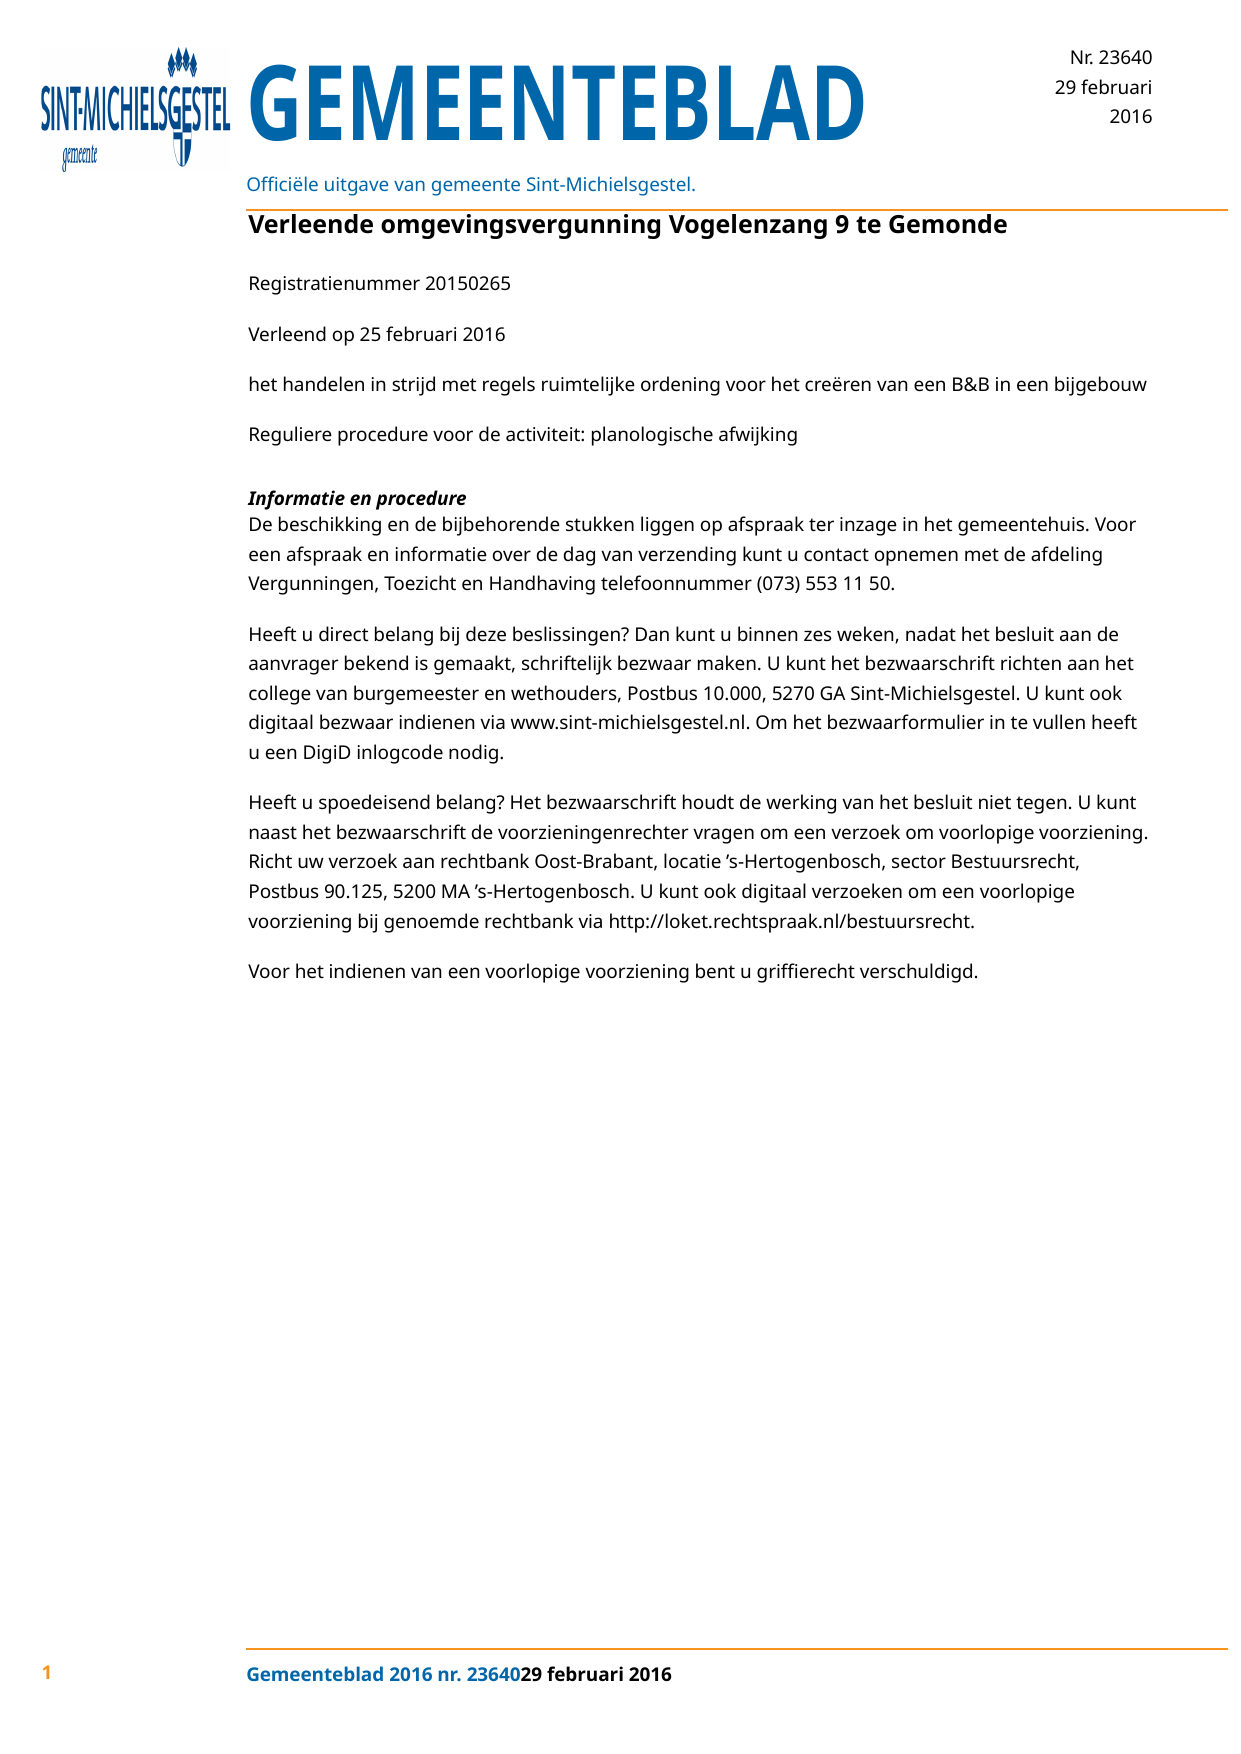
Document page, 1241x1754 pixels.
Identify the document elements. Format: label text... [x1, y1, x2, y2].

text Voor het indienen van een voorlopige voorziening bent u griffierecht verschuldigd. [248, 958, 1152, 984]
text Heeft u spoedeisend belang? Het bezwaarschrift houdt de werking van het besluit niet tegen. U kunt naast het bezwaarschrift de voorzieningenrechter vragen om een verzoek om voorlopige voorziening. Richt uw verzoek aan rechtbank Oost-Brabant, locatie ’s-Hertogenbosch, sector Bestuursrecht, Postbus 90.125, 5200 MA ’s-Hertogenbosch. U kunt ook digitaal verzoeken om een voorlopige voorziening bij genoemde rechtbank via http://loket.rechtspraak.nl/bestuursrecht. [248, 789, 1152, 934]
text Verleende omgevingsvergunning Vogelenzang 9 te Gemonde [248, 211, 1152, 241]
text Verleend op 25 februari 2016 [248, 321, 1152, 346]
text Informatie en procedure [248, 486, 1152, 511]
text het handelen in strijd met regels ruimtelijke ordening voor het creëren van een B&B in een bijgebouw [248, 371, 1152, 397]
text Heeft u direct belang bij deze beslissingen? Dan kunt u binnen zes weken, nadat het besluit aan de aanvrager bekend is gemaakt, schriftelijk bezwaar maken. U kunt het bezwaarschrift richten aan het college van burgemeester en wethouders, Postbus 10.000, 5270 GA Sint-Michielsgestel. U kunt ook digitaal bezwaar indienen via www.sint-michielsgestel.nl. Om het bezwaarformulier in te vullen heeft u een DigiD inlogcode nodig. [248, 621, 1152, 765]
picture [41, 47, 231, 172]
text Registratienummer 20150265 [248, 270, 1152, 296]
text Reguliere procedure voor de activiteit: planologische afwijking [248, 422, 1152, 447]
text De beschikking en de bijbehorende stukken liggen op afspraak ter inzage in het gemeentehuis. Voor een afspraak en informatie over de dag van verzending kunt u contact opnemen met de afdeling Vergunningen, Toezicht en Handhaving telefoonnummer (073) 553 11 50. [248, 511, 1152, 596]
